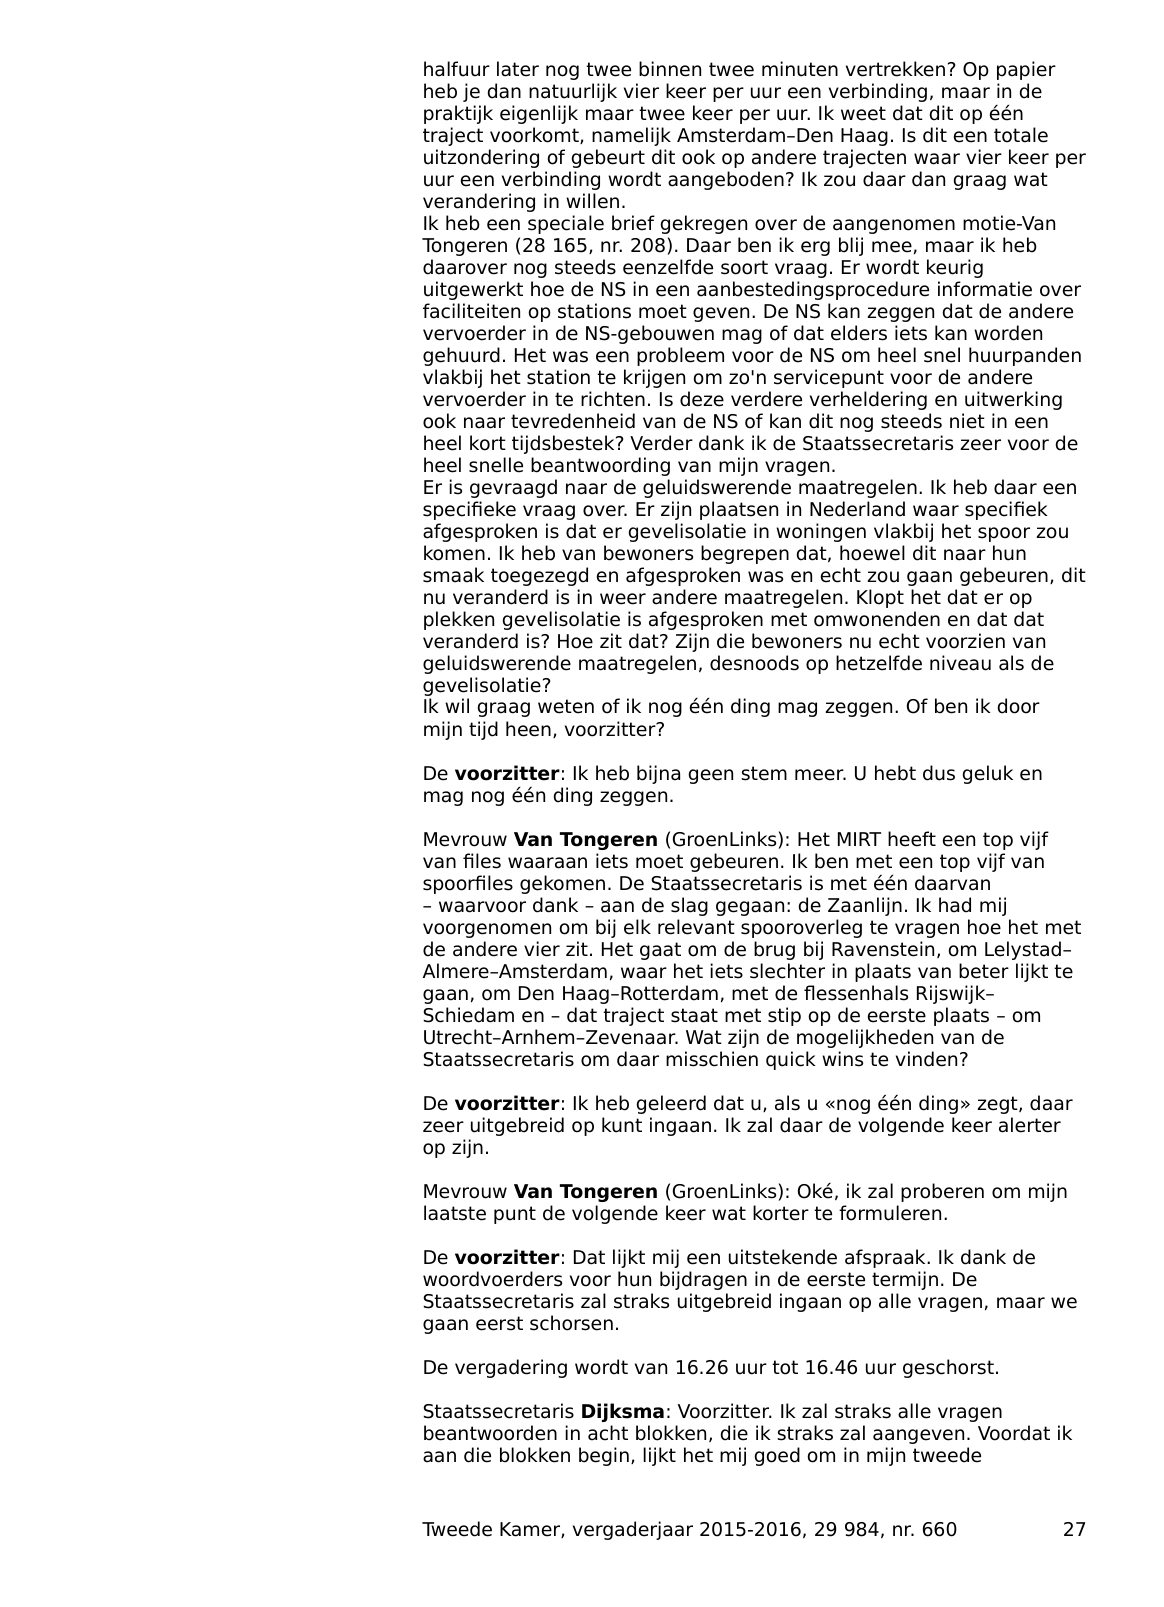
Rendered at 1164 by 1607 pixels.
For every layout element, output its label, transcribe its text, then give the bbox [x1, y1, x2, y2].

text Ik heb een speciale brief gekregen over de aangenomen motie-Van Tongeren (28 165, nr. 208). Daar ben ik erg blij mee, maar ik heb daarover nog steeds eenzelfde soort vraag. Er wordt keurig uitgewerkt hoe de NS in een aanbestedingsprocedure informatie over faciliteiten op stations moet geven. De NS kan zeggen dat de andere vervoerder in de NS-gebouwen mag of dat elders iets kan worden gehuurd. Het was een probleem voor de NS om heel snel huurpanden vlakbij het station te krijgen om zo'n servicepunt voor de andere vervoerder in te richten. Is deze verdere verheldering en uitwerking ook naar tevredenheid van de NS of kan dit nog steeds niet in een heel kort tijdsbestek? Verder dank ik de Staatssecretaris zeer voor de heel snelle beantwoording van mijn vragen. [422, 213, 1087, 477]
text Mevrouw Van Tongeren (GroenLinks): Het MIRT heeft een top vijf van files waaraan iets moet gebeuren. Ik ben met een top vijf van spoorfiles gekomen. De Staatssecretaris is met één daarvan – waarvoor dank – aan de slag gegaan: de Zaanlijn. Ik had mij voorgenomen om bij elk relevant spooroverleg te vragen hoe het met de andere vier zit. Het gaat om de brug bij Ravenstein, om Lelystad–Almere–Amsterdam, waar het iets slechter in plaats van beter lijkt te gaan, om Den Haag–Rotterdam, met de flessenhals Rijswijk–Schiedam en – dat traject staat met stip op de eerste plaats – om Utrecht–Arnhem–Zevenaar. Wat zijn de mogelijkheden van de Staatssecretaris om daar misschien quick wins te vinden? [422, 829, 1087, 1071]
text De voorzitter: Ik heb bijna geen stem meer. U hebt dus geluk en mag nog één ding zeggen. [422, 763, 1087, 807]
text De vergadering wordt van 16.26 uur tot 16.46 uur geschorst. [422, 1357, 1087, 1379]
text Mevrouw Van Tongeren (GroenLinks): Oké, ik zal proberen om mijn laatste punt de volgende keer wat korter te formuleren. [422, 1181, 1087, 1225]
text De voorzitter: Ik heb geleerd dat u, als u «nog één ding» zegt, daar zeer uitgebreid op kunt ingaan. Ik zal daar de volgende keer alerter op zijn. [422, 1093, 1087, 1159]
text Er is gevraagd naar de geluidswerende maatregelen. Ik heb daar een specifieke vraag over. Er zijn plaatsen in Nederland waar specifiek afgesproken is dat er gevelisolatie in woningen vlakbij het spoor zou komen. Ik heb van bewoners begrepen dat, hoewel dit naar hun smaak toegezegd en afgesproken was en echt zou gaan gebeuren, dit nu veranderd is in weer andere maatregelen. Klopt het dat er op plekken gevelisolatie is afgesproken met omwonenden en dat dat veranderd is? Hoe zit dat? Zijn die bewoners nu echt voorzien van geluidswerende maatregelen, desnoods op hetzelfde niveau als de gevelisolatie? [422, 477, 1087, 696]
text halfuur later nog twee binnen twee minuten vertrekken? Op papier heb je dan natuurlijk vier keer per uur een verbinding, maar in de praktijk eigenlijk maar twee keer per uur. Ik weet dat dit op één traject voorkomt, namelijk Amsterdam–Den Haag. Is dit een totale uitzondering of gebeurt dit ook op andere trajecten waar vier keer per uur een verbinding wordt aangeboden? Ik zou daar dan graag wat verandering in willen. [422, 59, 1087, 213]
text De voorzitter: Dat lijkt mij een uitstekende afspraak. Ik dank de woordvoerders voor hun bijdragen in de eerste termijn. De Staatssecretaris zal straks uitgebreid ingaan op alle vragen, maar we gaan eerst schorsen. [422, 1247, 1087, 1335]
text Staatssecretaris Dijksma: Voorzitter. Ik zal straks alle vragen beantwoorden in acht blokken, die ik straks zal aangeven. Voordat ik aan die blokken begin, lijkt het mij goed om in mijn tweede [422, 1401, 1087, 1467]
text Ik wil graag weten of ik nog één ding mag zeggen. Of ben ik door mijn tijd heen, voorzitter? [422, 696, 1087, 740]
